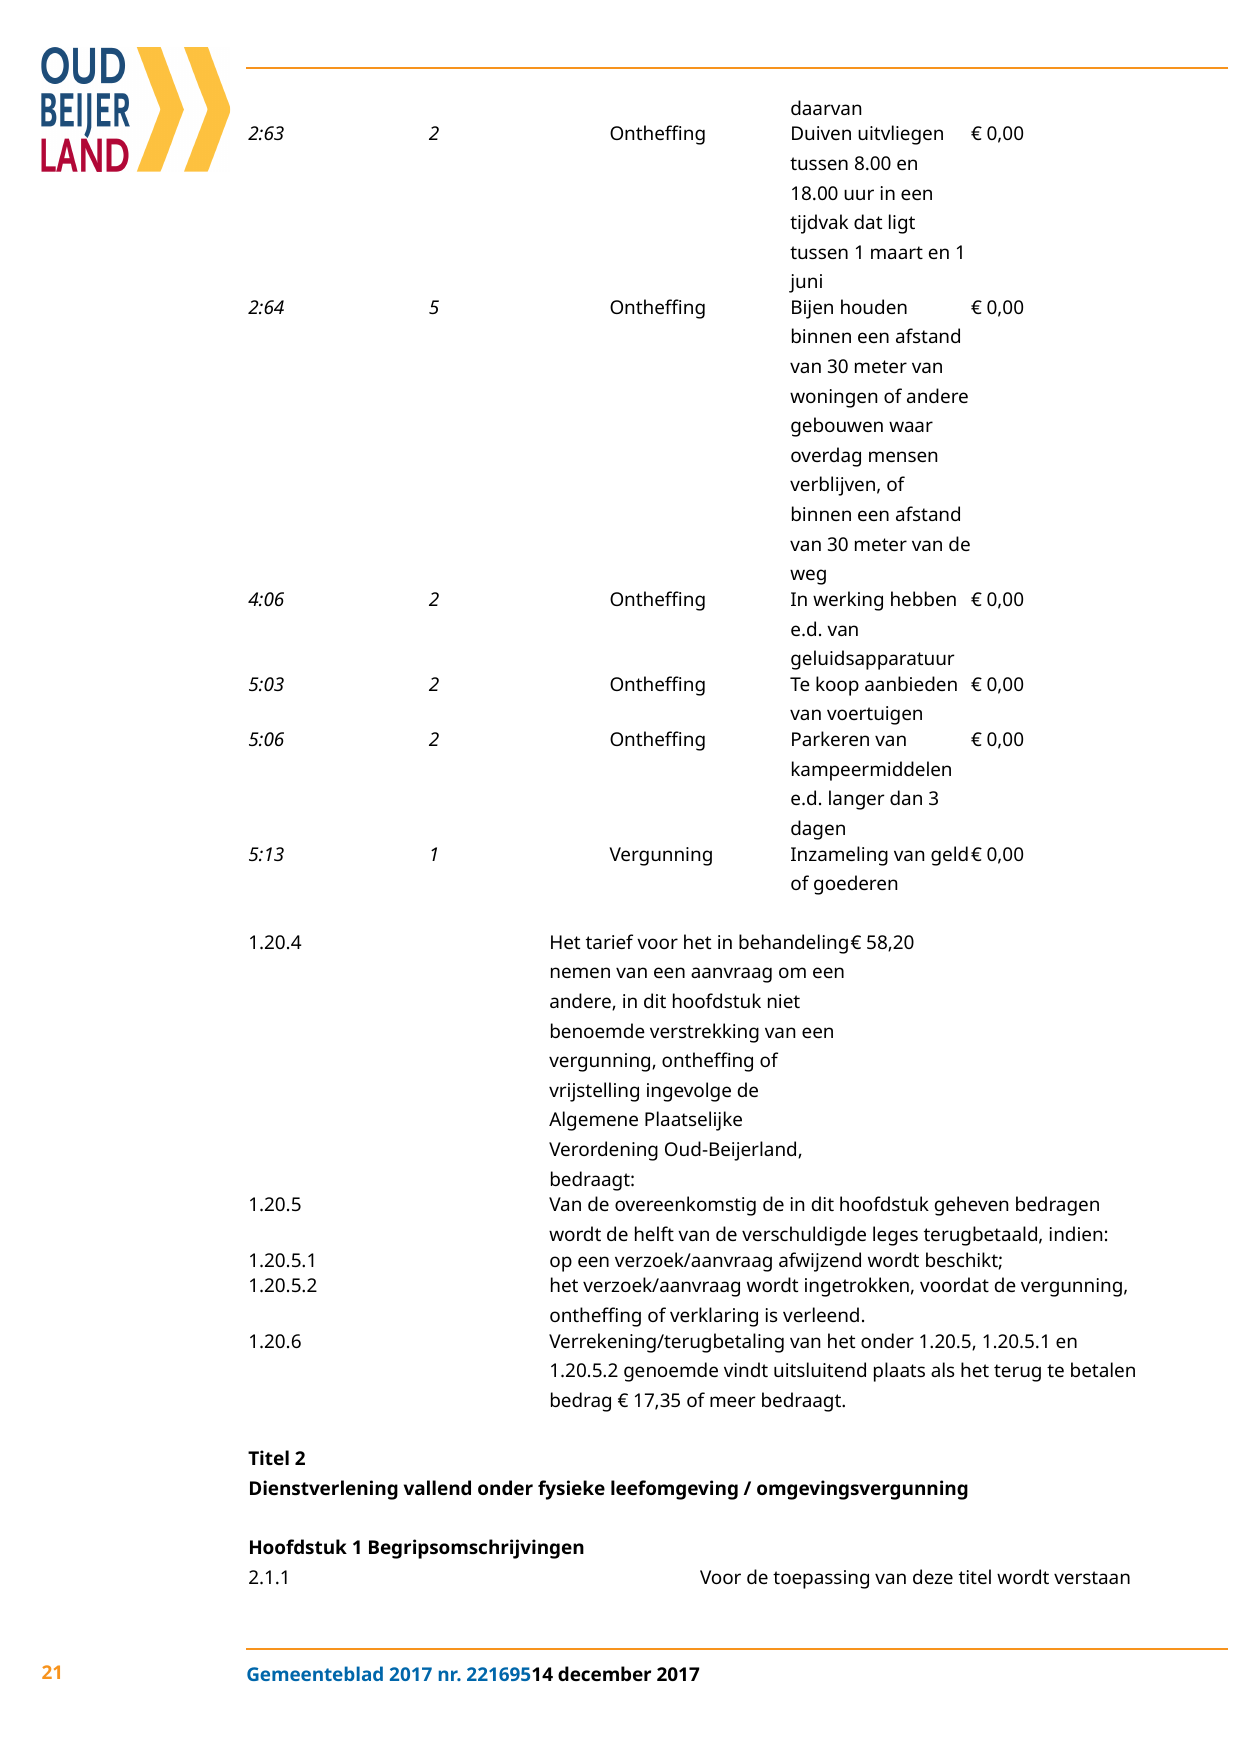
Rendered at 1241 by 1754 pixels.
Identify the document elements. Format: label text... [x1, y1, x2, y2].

table_cell Duiven uitvliegen tussen 8.00 en 18.00 uur in een tijdvak dat ligt tussen 1 maart en 1 juni [790, 121, 971, 294]
table_cell 1.20.5 [248, 1191, 549, 1247]
table_cell Ontheffing [609, 726, 790, 841]
table_header 2.1.1 [248, 1564, 700, 1590]
table_cell 2 [429, 121, 609, 294]
table_cell Inzameling van geld of goederen [790, 841, 971, 896]
table_cell het verzoek/aanvraag wordt ingetrokken, voordat de vergunning, ontheffing of verklaring is verleend. [549, 1273, 1152, 1328]
table_cell € 0,00 [971, 841, 1152, 896]
table_cell Ontheffing [609, 586, 790, 671]
table_cell [971, 95, 1152, 121]
table_cell Bijen houden binnen een afstand van 30 meter van woningen of andere gebouwen waar overdag mensen verblijven, of binnen een afstand van 30 meter van de weg [790, 294, 971, 586]
table_cell € 0,00 [971, 294, 1152, 586]
table_cell [429, 95, 609, 121]
table_cell € 0,00 [971, 586, 1152, 671]
table_cell 5:03 [248, 671, 429, 726]
table_cell € 0,00 [971, 121, 1152, 294]
table_cell 2 [429, 726, 609, 841]
table_cell Ontheffing [609, 671, 790, 726]
table_cell 1 [429, 841, 609, 896]
table_cell 2:64 [248, 294, 429, 586]
text Titel 2 [248, 1446, 1152, 1471]
table_cell Parkeren van kampeermiddelen e.d. langer dan 3 dagen [790, 726, 971, 841]
table_cell € 0,00 [971, 726, 1152, 841]
picture [41, 47, 231, 172]
table_cell Verrekening/terugbetaling van het onder 1.20.5, 1.20.5.1 en 1.20.5.2 genoemde vindt uitsluitend plaats als het terug te betalen bedrag € 17,35 of meer bedraagt. [549, 1328, 1152, 1413]
table_cell Ontheffing [609, 121, 790, 294]
table_cell Vergunning [609, 841, 790, 896]
table_cell Van de overeenkomstig de in dit hoofdstuk geheven bedragen wordt de helft van de verschuldigde leges terugbetaald, indien: [549, 1191, 1152, 1247]
table_cell 5 [429, 294, 609, 586]
table_cell In werking hebben e.d. van geluidsapparatuur [790, 586, 971, 671]
table_cell 5:13 [248, 841, 429, 896]
table_cell op een verzoek/aanvraag afwijzend wordt beschikt; [549, 1247, 1152, 1272]
table_cell 1.20.6 [248, 1328, 549, 1413]
table_cell Ontheffing [609, 294, 790, 586]
table_header € 58,20 [850, 929, 1152, 1191]
table_cell 5:06 [248, 726, 429, 841]
table_cell Te koop aanbieden van voertuigen [790, 671, 971, 726]
table_cell 2:63 [248, 121, 429, 294]
table_cell 2 [429, 586, 609, 671]
table_header Het tarief voor het in behandeling nemen van een aanvraag om een andere, in dit hoofdstuk niet benoemde verstrekking van een vergunning, ontheffing of vrijstelling ingevolge de Algemene Plaatselijke Verordening Oud-Beijerland, bedraagt: [549, 929, 850, 1191]
table_cell 4:06 [248, 586, 429, 671]
text Dienstverlening vallend onder fysieke leefomgeving / omgevingsvergunning [248, 1475, 1152, 1501]
table_cell € 0,00 [971, 671, 1152, 726]
table_cell 2 [429, 671, 609, 726]
table_header Voor de toepassing van deze titel wordt verstaan [700, 1564, 1152, 1590]
table_cell 1.20.5.1 [248, 1247, 549, 1272]
table_cell 1.20.5.2 [248, 1273, 549, 1328]
text Hoofdstuk 1 Begripsomschrijvingen [248, 1534, 1152, 1560]
table_cell daarvan [790, 95, 971, 121]
table_header 1.20.4 [248, 929, 549, 1191]
table_cell [609, 95, 790, 121]
table_cell [248, 95, 429, 121]
